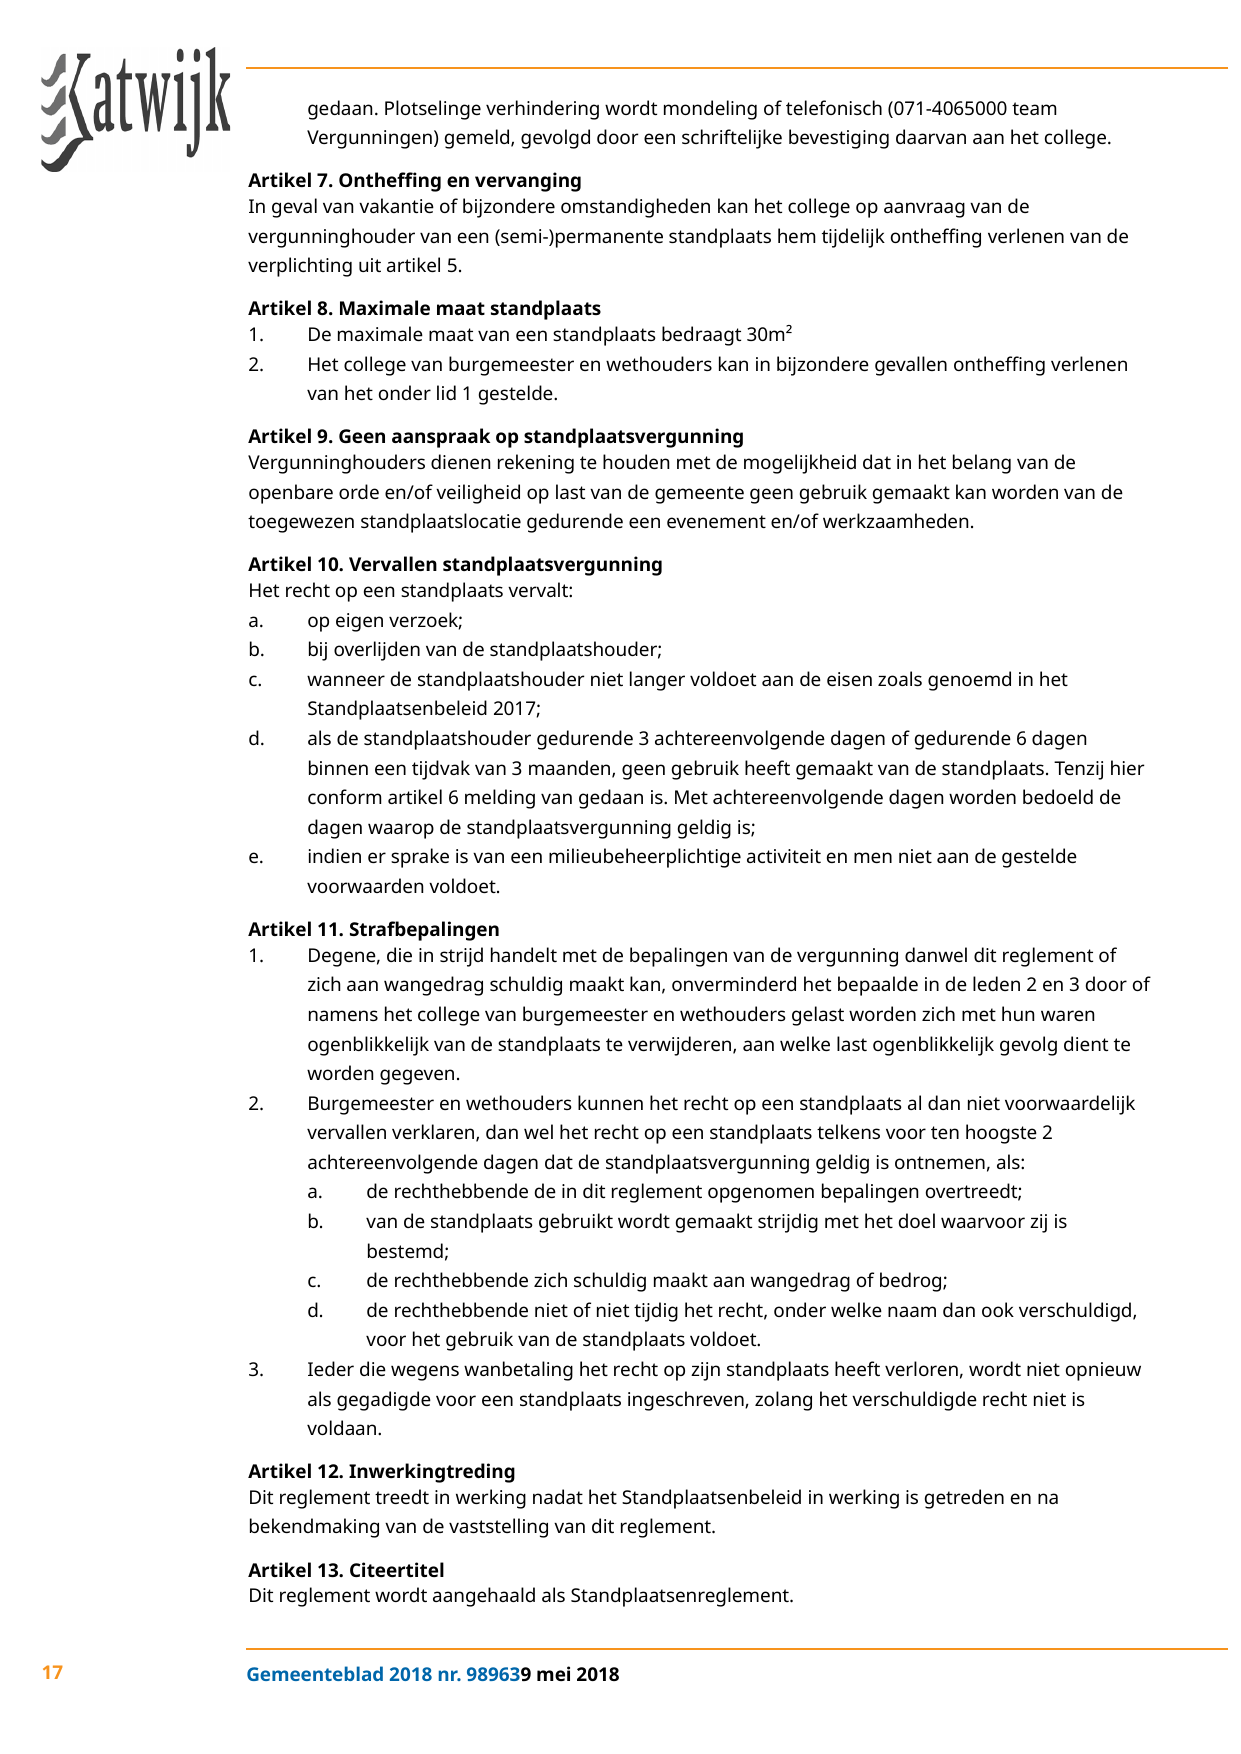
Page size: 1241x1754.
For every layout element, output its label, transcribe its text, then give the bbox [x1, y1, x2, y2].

text Artikel 9. Geen aanspraak op standplaatsvergunning [248, 423, 1152, 449]
text Dit reglement treedt in werking nadat het Standplaatsenbeleid in werking is getreden en na bekendmaking van de vaststelling van dit reglement. [248, 1484, 1152, 1539]
list de rechthebbende de in dit reglement opgenomen bepalingen overtreedt; [307, 1179, 1152, 1204]
list op eigen verzoek; [248, 607, 1152, 633]
list wanneer de standplaatshouder niet langer voldoet aan de eisen zoals genoemd in het Standplaatsenbeleid 2017; [248, 666, 1152, 721]
text In geval van vakantie of bijzondere omstandigheden kan het college op aanvraag van de vergunninghouder van een (semi-)permanente standplaats hem tijdelijk ontheffing verlenen van de verplichting uit artikel 5. [248, 193, 1152, 278]
list bij overlijden van de standplaatshouder; [248, 636, 1152, 662]
list De maximale maat van een standplaats bedraagt 30m² [248, 321, 1152, 347]
list de rechthebbende niet of niet tijdig het recht, onder welke naam dan ook verschuldigd, voor het gebruik van de standplaats voldoet. [307, 1297, 1152, 1352]
text Het recht op een standplaats vervalt: [248, 577, 1152, 603]
text Artikel 7. Ontheffing en vervanging [248, 167, 1152, 193]
list als de standplaatshouder gedurende 3 achtereenvolgende dagen of gedurende 6 dagen binnen een tijdvak van 3 maanden, geen gebruik heeft gemaakt van de standplaats. Tenzij hier conform artikel 6 melding van gedaan is. Met achtereenvolgende dagen worden bedoeld de dagen waarop de standplaatsvergunning geldig is; [248, 725, 1152, 840]
list gedaan. Plotselinge verhindering wordt mondeling of telefonisch (071-4065000 team Vergunningen) gemeld, gevolgd door een schriftelijke bevestiging daarvan aan het college. [248, 95, 1152, 150]
text Artikel 10. Vervallen standplaatsvergunning [248, 552, 1152, 577]
list Ieder die wegens wanbetaling het recht op zijn standplaats heeft verloren, wordt niet opnieuw als gegadigde voor een standplaats ingeschreven, zolang het verschuldigde recht niet is voldaan. [248, 1356, 1152, 1441]
list indien er sprake is van een milieubeheerplichtige activiteit en men niet aan de gestelde voorwaarden voldoet. [248, 843, 1152, 899]
text Dit reglement wordt aangehaald als Standplaatsenreglement. [248, 1583, 1152, 1608]
list van de standplaats gebruikt wordt gemaakt strijdig met het doel waarvoor zij is bestemd; [307, 1208, 1152, 1263]
text Vergunninghouders dienen rekening te houden met de mogelijkheid dat in het belang van de openbare orde en/of veiligheid op last van de gemeente geen gebruik gemaakt kan worden van de toegewezen standplaatslocatie gedurende een evenement en/of werkzaamheden. [248, 449, 1152, 534]
text Artikel 13. Citeertitel [248, 1557, 1152, 1583]
list de rechthebbende zich schuldig maakt aan wangedrag of bedrog; [307, 1267, 1152, 1293]
text Artikel 8. Maximale maat standplaats [248, 296, 1152, 321]
list Burgemeester en wethouders kunnen het recht op een standplaats al dan niet voorwaardelijk vervallen verklaren, dan wel het recht op een standplaats telkens voor ten hoogste 2 achtereenvolgende dagen dat de standplaatsvergunning geldig is ontnemen, als: [248, 1090, 1152, 1175]
text Artikel 11. Strafbepalingen [248, 916, 1152, 942]
list Het college van burgemeester en wethouders kan in bijzondere gevallen ontheffing verlenen van het onder lid 1 gestelde. [248, 351, 1152, 406]
text Artikel 12. Inwerkingtreding [248, 1458, 1152, 1484]
picture [41, 47, 231, 172]
list Degene, die in strijd handelt met de bepalingen van de vergunning danwel dit reglement of zich aan wangedrag schuldig maakt kan, onverminderd het bepaalde in de leden 2 en 3 door of namens het college van burgemeester en wethouders gelast worden zich met hun waren ogenblikkelijk van de standplaats te verwijderen, aan welke last ogenblikkelijk gevolg dient te worden gegeven. [248, 942, 1152, 1086]
